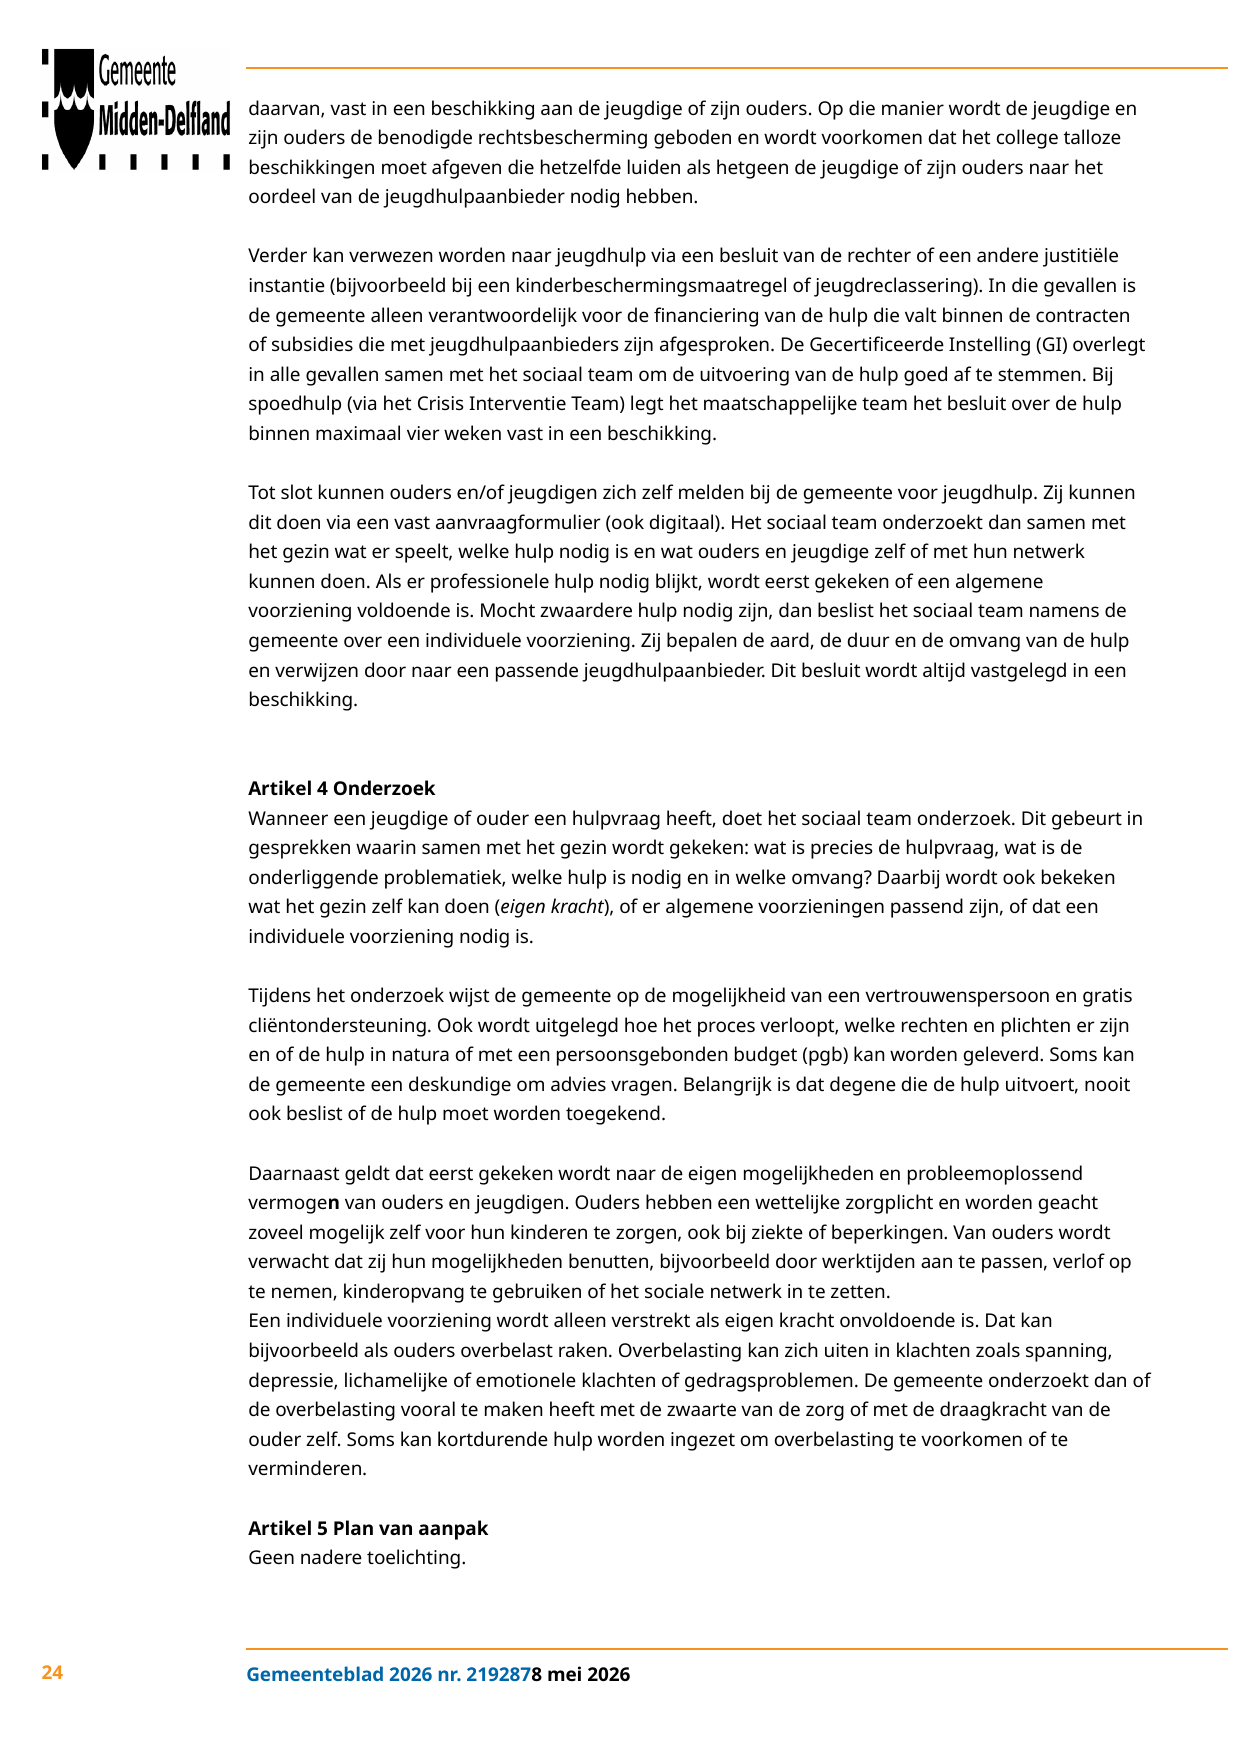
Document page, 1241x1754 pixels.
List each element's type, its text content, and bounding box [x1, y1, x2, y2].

text Artikel 5 Plan van aanpak [248, 1515, 1152, 1541]
text Geen nadere toelichting. [248, 1544, 1152, 1570]
text daarvan, vast in een beschikking aan de jeugdige of zijn ouders. Op die manier wordt de jeugdige en zijn ouders de benodigde rechtsbescherming geboden en wordt voorkomen dat het college talloze beschikkingen moet afgeven die hetzelfde luiden als hetgeen de jeugdige of zijn ouders naar het oordeel van de jeugdhulpaanbieder nodig hebben. [248, 95, 1152, 209]
text Tijdens het onderzoek wijst de gemeente op de mogelijkheid van een vertrouwenspersoon en gratis cliëntondersteuning. Ook wordt uitgelegd hoe het proces verloopt, welke rechten en plichten er zijn en of de hulp in natura of met een persoonsgebonden budget (pgb) kan worden geleverd. Soms kan de gemeente een deskundige om advies vragen. Belangrijk is dat degene die de hulp uitvoert, nooit ook beslist of de hulp moet worden toegekend. [248, 982, 1152, 1126]
picture [41, 47, 231, 172]
text Tot slot kunnen ouders en/of jeugdigen zich zelf melden bij de gemeente voor jeugdhulp. Zij kunnen dit doen via een vast aanvraagformulier (ook digitaal). Het sociaal team onderzoekt dan samen met het gezin wat er speelt, welke hulp nodig is en wat ouders en jeugdige zelf of met hun netwerk kunnen doen. Als er professionele hulp nodig blijkt, wordt eerst gekeken of een algemene voorziening voldoende is. Mocht zwaardere hulp nodig zijn, dan beslist het sociaal team namens de gemeente over een individuele voorziening. Zij bepalen de aard, de duur en de omvang van de hulp en verwijzen door naar een passende jeugdhulpaanbieder. Dit besluit wordt altijd vastgelegd in een beschikking. [248, 479, 1152, 712]
text Wanneer een jeugdige of ouder een hulpvraag heeft, doet het sociaal team onderzoek. Dit gebeurt in gesprekken waarin samen met het gezin wordt gekeken: wat is precies de hulpvraag, wat is de onderliggende problematiek, welke hulp is nodig en in welke omvang? Daarbij wordt ook bekeken wat het gezin zelf kan doen (eigen kracht), of er algemene voorzieningen passend zijn, of dat een individuele voorziening nodig is. [248, 805, 1152, 949]
text Daarnaast geldt dat eerst gekeken wordt naar de eigen mogelijkheden en probleemoplossend vermogen van ouders en jeugdigen. Ouders hebben een wettelijke zorgplicht en worden geacht zoveel mogelijk zelf voor hun kinderen te zorgen, ook bij ziekte of beperkingen. Van ouders wordt verwacht dat zij hun mogelijkheden benutten, bijvoorbeeld door werktijden aan te passen, verlof op te nemen, kinderopvang te gebruiken of het sociale netwerk in te zetten. [248, 1160, 1152, 1304]
text Verder kan verwezen worden naar jeugdhulp via een besluit van de rechter of een andere justitiële instantie (bijvoorbeeld bij een kinderbeschermingsmaatregel of jeugdreclassering). In die gevallen is de gemeente alleen verantwoordelijk voor de financiering van de hulp die valt binnen de contracten of subsidies die met jeugdhulpaanbieders zijn afgesproken. De Gecertificeerde Instelling (GI) overlegt in alle gevallen samen met het sociaal team om de uitvoering van de hulp goed af te stemmen. Bij spoedhulp (via het Crisis Interventie Team) legt het maatschappelijke team het besluit over de hulp binnen maximaal vier weken vast in een beschikking. [248, 243, 1152, 446]
text Artikel 4 Onderzoek [248, 775, 1152, 801]
text Een individuele voorziening wordt alleen verstrekt als eigen kracht onvoldoende is. Dat kan bijvoorbeeld als ouders overbelast raken. Overbelasting kan zich uiten in klachten zoals spanning, depressie, lichamelijke of emotionele klachten of gedragsproblemen. De gemeente onderzoekt dan of de overbelasting vooral te maken heeft met de zwaarte van de zorg of met de draagkracht van de ouder zelf. Soms kan kortdurende hulp worden ingezet om overbelasting te voorkomen of te verminderen. [248, 1308, 1152, 1481]
